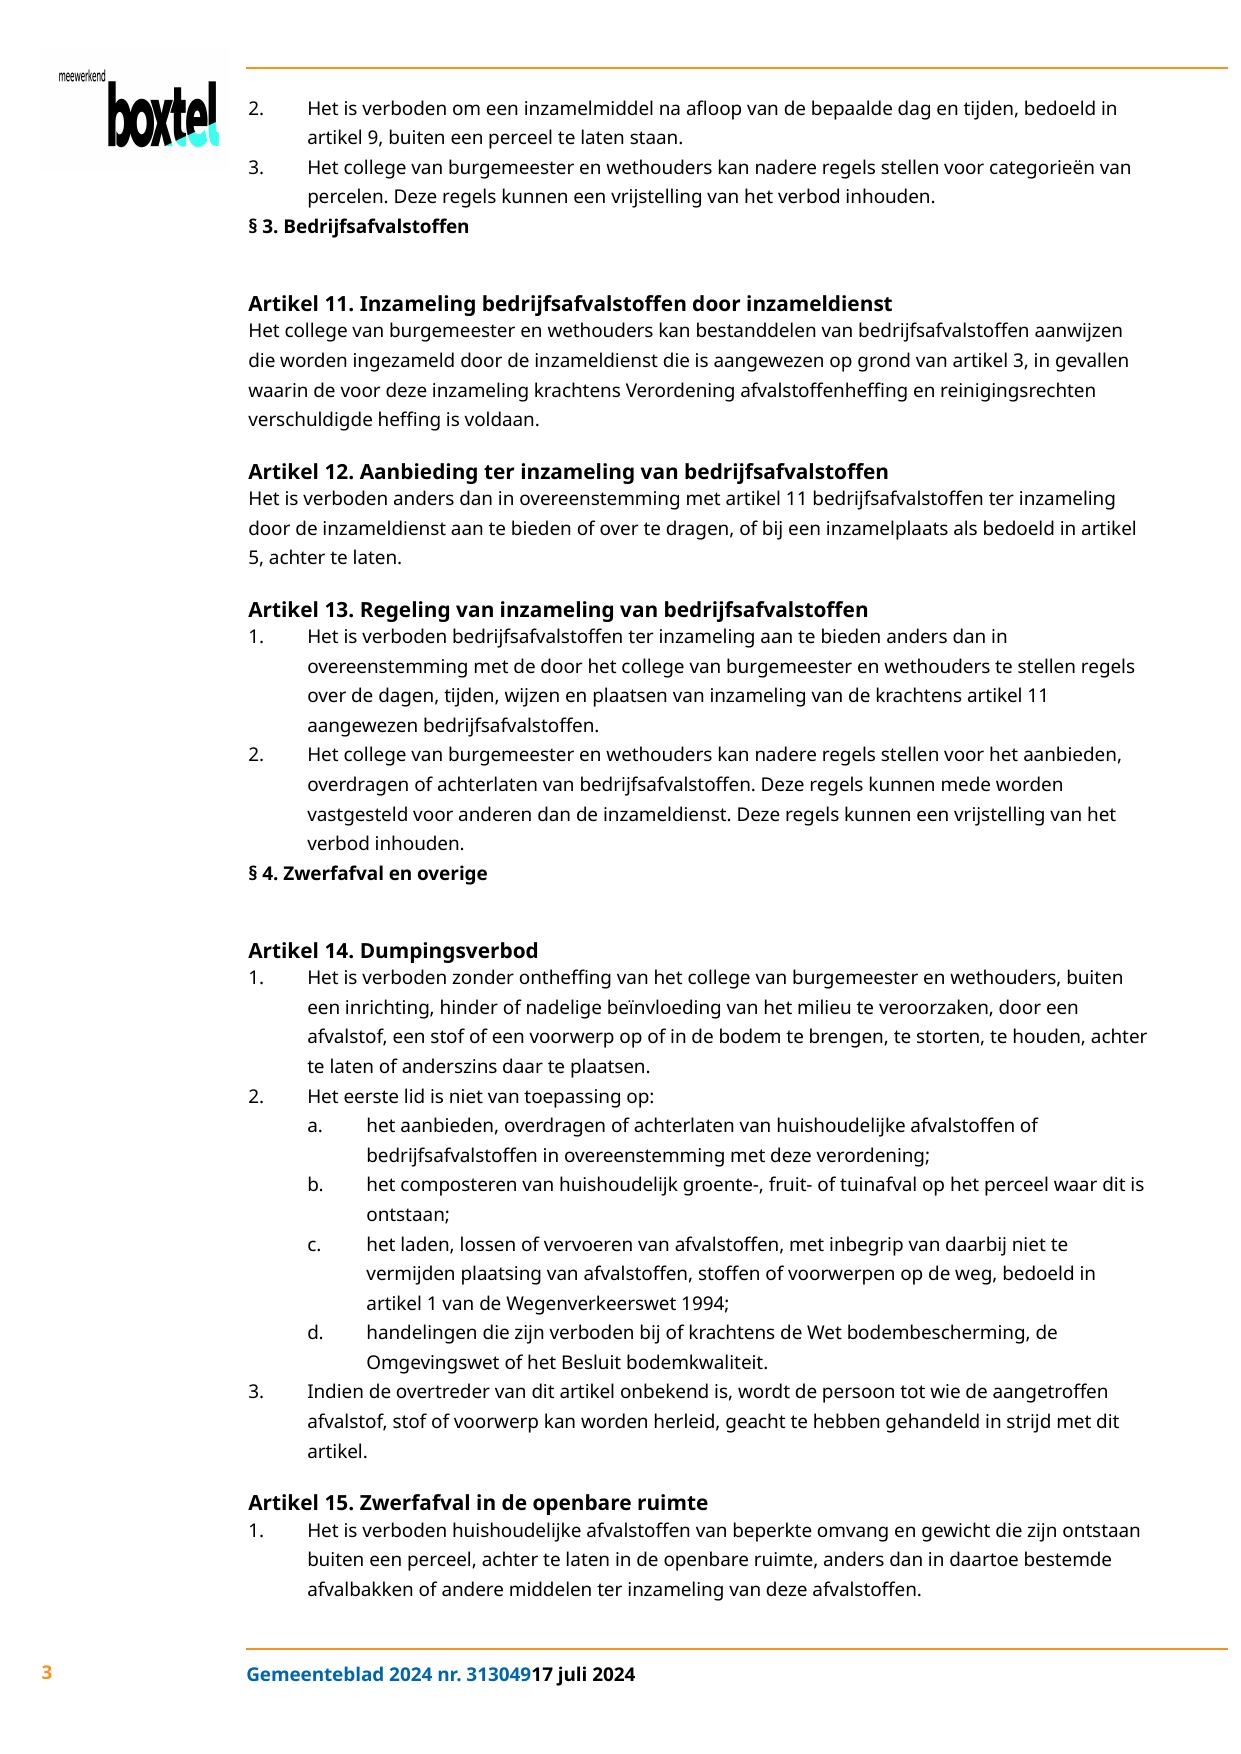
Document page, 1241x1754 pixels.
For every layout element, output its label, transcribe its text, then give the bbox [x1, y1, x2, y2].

text Artikel 13. Regeling van inzameling van bedrijfsafvalstoffen [248, 595, 1152, 623]
list het laden, lossen of vervoeren van afvalstoffen, met inbegrip van daarbij niet te vermijden plaatsing van afvalstoffen, stoffen of voorwerpen op de weg, bedoeld in artikel 1 van de Wegenverkeerswet 1994; [307, 1231, 1152, 1316]
text Artikel 12. Aanbieding ter inzameling van bedrijfsafvalstoffen [248, 457, 1152, 485]
list handelingen die zijn verboden bij of krachtens de Wet bodembescherming, de Omgevingswet of het Besluit bodemkwaliteit. [307, 1319, 1152, 1375]
picture [41, 47, 231, 172]
list Het is verboden zonder ontheffing van het college van burgemeester en wethouders, buiten een inrichting, hinder of nadelige beïnvloeding van het milieu te veroorzaken, door een afvalstof, een stof of een voorwerp op of in de bodem te brengen, te storten, te houden, achter te laten of anderszins daar te plaatsen. [248, 964, 1152, 1079]
list Het is verboden bedrijfsafvalstoffen ter inzameling aan te bieden anders dan in overeenstemming met de door het college van burgemeester en wethouders te stellen regels over de dagen, tijden, wijzen en plaatsen van inzameling van de krachtens artikel 11 aangewezen bedrijfsafvalstoffen. [248, 623, 1152, 738]
list Het eerste lid is niet van toepassing op: [248, 1083, 1152, 1109]
list Het college van burgemeester en wethouders kan nadere regels stellen voor categorieën van percelen. Deze regels kunnen een vrijstelling van het verbod inhouden. [248, 154, 1152, 209]
list Het college van burgemeester en wethouders kan nadere regels stellen voor het aanbieden, overdragen of achterlaten van bedrijfsafvalstoffen. Deze regels kunnen mede worden vastgesteld voor anderen dan de inzameldienst. Deze regels kunnen een vrijstelling van het verbod inhouden. [248, 742, 1152, 856]
list Het is verboden om een inzamelmiddel na afloop van de bepaalde dag en tijden, bedoeld in artikel 9, buiten een perceel te laten staan. [248, 95, 1152, 150]
text Artikel 14. Dumpingsverbod [248, 936, 1152, 964]
text § 4. Zwerfafval en overige [248, 860, 1152, 886]
text Het college van burgemeester en wethouders kan bestanddelen van bedrijfsafvalstoffen aanwijzen die worden ingezameld door de inzameldienst die is aangewezen op grond van artikel 3, in gevallen waarin de voor deze inzameling krachtens Verordening afvalstoffenheffing en reinigingsrechten verschuldigde heffing is voldaan. [248, 318, 1152, 432]
list Indien de overtreder van dit artikel onbekend is, wordt de persoon tot wie de aangetroffen afvalstof, stof of voorwerp kan worden herleid, geacht te hebben gehandeld in strijd met dit artikel. [248, 1379, 1152, 1464]
text Artikel 11. Inzameling bedrijfsafvalstoffen door inzameldienst [248, 289, 1152, 318]
text Het is verboden anders dan in overeenstemming met artikel 11 bedrijfsafvalstoffen ter inzameling door de inzameldienst aan te bieden of over te dragen, of bij een inzamelplaats als bedoeld in artikel 5, achter te laten. [248, 485, 1152, 570]
text § 3. Bedrijfsafvalstoffen [248, 213, 1152, 239]
list het aanbieden, overdragen of achterlaten van huishoudelijke afvalstoffen of bedrijfsafvalstoffen in overeenstemming met deze verordening; [307, 1112, 1152, 1168]
list Het is verboden huishoudelijke afvalstoffen van beperkte omvang en gewicht die zijn ontstaan buiten een perceel, achter te laten in de openbare ruimte, anders dan in daartoe bestemde afvalbakken of andere middelen ter inzameling van deze afvalstoffen. [248, 1517, 1152, 1602]
text Artikel 15. Zwerfafval in de openbare ruimte [248, 1488, 1152, 1517]
list het composteren van huishoudelijk groente-, fruit- of tuinafval op het perceel waar dit is ontstaan; [307, 1172, 1152, 1227]
